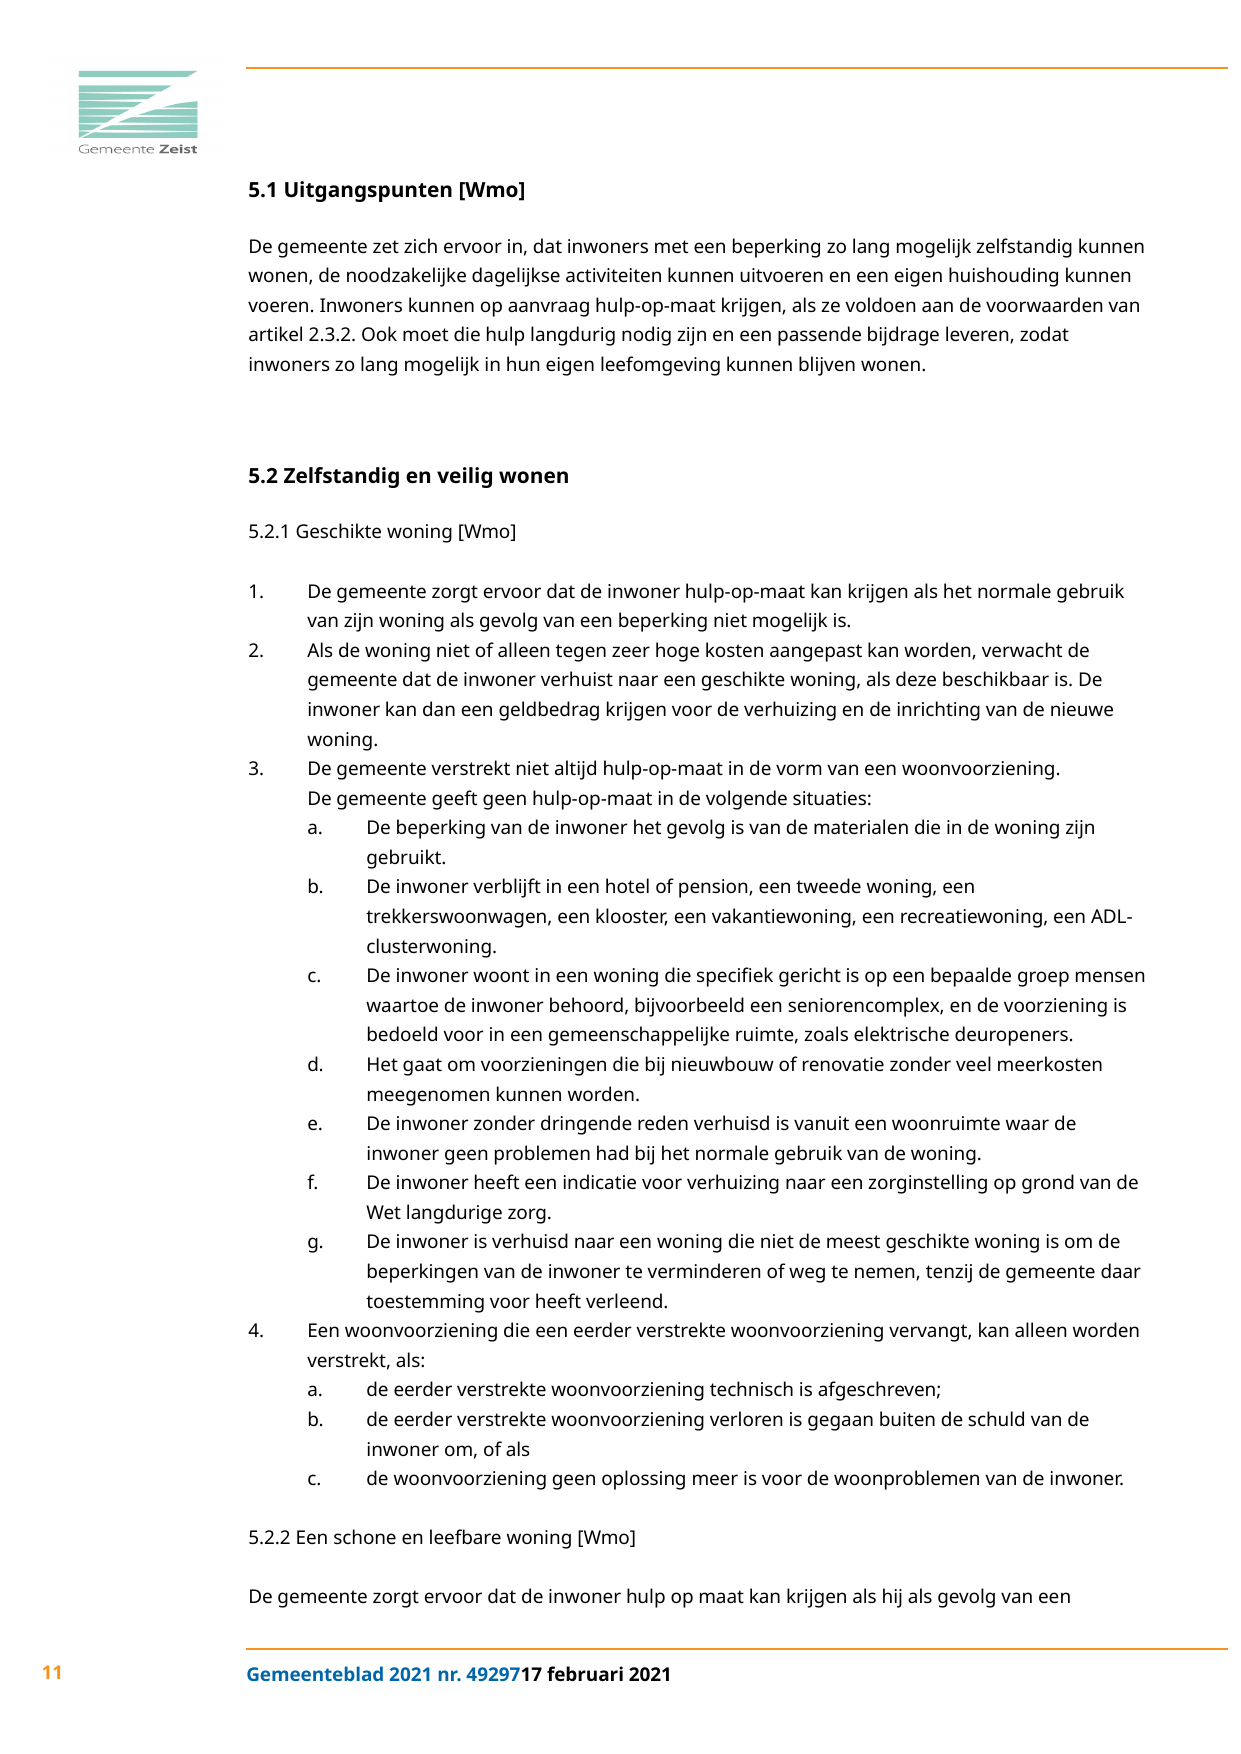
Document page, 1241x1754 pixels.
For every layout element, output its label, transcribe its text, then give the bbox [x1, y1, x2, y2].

list de eerder verstrekte woonvoorziening verloren is gegaan buiten de schuld van de inwoner om, of als [307, 1406, 1152, 1462]
list De inwoner is verhuisd naar een woning die niet de meest geschikte woning is om de beperkingen van de inwoner te verminderen of weg te nemen, tenzij de gemeente daar toestemming voor heeft verleend. [307, 1229, 1152, 1314]
list Als de woning niet of alleen tegen zeer hoge kosten aangepast kan worden, verwacht de gemeente dat de inwoner verhuist naar een geschikte woning, als deze beschikbaar is. De inwoner kan dan een geldbedrag krijgen voor de verhuizing en de inrichting van de nieuwe woning. [248, 637, 1152, 752]
list De gemeente zorgt ervoor dat de inwoner hulp-op-maat kan krijgen als het normale gebruik van zijn woning als gevolg van een beperking niet mogelijk is. [248, 578, 1152, 633]
list De inwoner zonder dringende reden verhuisd is vanuit een woonruimte waar de inwoner geen problemen had bij het normale gebruik van de woning. [307, 1110, 1152, 1166]
list de woonvoorziening geen oplossing meer is voor de woonproblemen van de inwoner. [307, 1465, 1152, 1491]
text 5.2.1 Geschikte woning [Wmo] [248, 519, 1152, 544]
text 5.2.2 Een schone en leefbare woning [Wmo] [248, 1524, 1152, 1550]
list Het gaat om voorzieningen die bij nieuwbouw of renovatie zonder veel meerkosten meegenomen kunnen worden. [307, 1051, 1152, 1107]
list De inwoner heeft een indicatie voor verhuizing naar een zorginstelling op grond van de Wet langdurige zorg. [307, 1169, 1152, 1225]
list De gemeente geeft geen hulp-op-maat in de volgende situaties: [248, 785, 1152, 811]
list Een woonvoorziening die een eerder verstrekte woonvoorziening vervangt, kan alleen worden verstrekt, als: [248, 1317, 1152, 1373]
list De inwoner woont in een woning die specifiek gericht is op een bepaalde groep mensen waartoe de inwoner behoord, bijvoorbeeld een seniorencomplex, en de voorziening is bedoeld voor in een gemeenschappelijke ruimte, zoals elektrische deuropeners. [307, 962, 1152, 1047]
list De gemeente verstrekt niet altijd hulp-op-maat in de vorm van een woonvoorziening. [248, 755, 1152, 781]
list De inwoner verblijft in een hotel of pension, een tweede woning, een trekkerswoonwagen, een klooster, een vakantiewoning, een recreatiewoning, een ADL-clusterwoning. [307, 874, 1152, 959]
text De gemeente zorgt ervoor dat de inwoner hulp op maat kan krijgen als hij als gevolg van een [248, 1584, 1152, 1609]
list De beperking van de inwoner het gevolg is van de materialen die in de woning zijn gebruikt. [307, 814, 1152, 870]
list de eerder verstrekte woonvoorziening technisch is afgeschreven; [307, 1377, 1152, 1402]
text 5.2 Zelfstandig en veilig wonen [248, 461, 1152, 489]
picture [41, 47, 231, 172]
text 5.1 Uitgangspunten [Wmo] [248, 175, 1152, 203]
text De gemeente zet zich ervoor in, dat inwoners met een beperking zo lang mogelijk zelfstandig kunnen wonen, de noodzakelijke dagelijkse activiteiten kunnen uitvoeren en een eigen huishouding kunnen voeren. Inwoners kunnen op aanvraag hulp-op-maat krijgen, als ze voldoen aan de voorwaarden van artikel 2.3.2. Ook moet die hulp langdurig nodig zijn en een passende bijdrage leveren, zodat inwoners zo lang mogelijk in hun eigen leefomgeving kunnen blijven wonen. [248, 233, 1152, 377]
